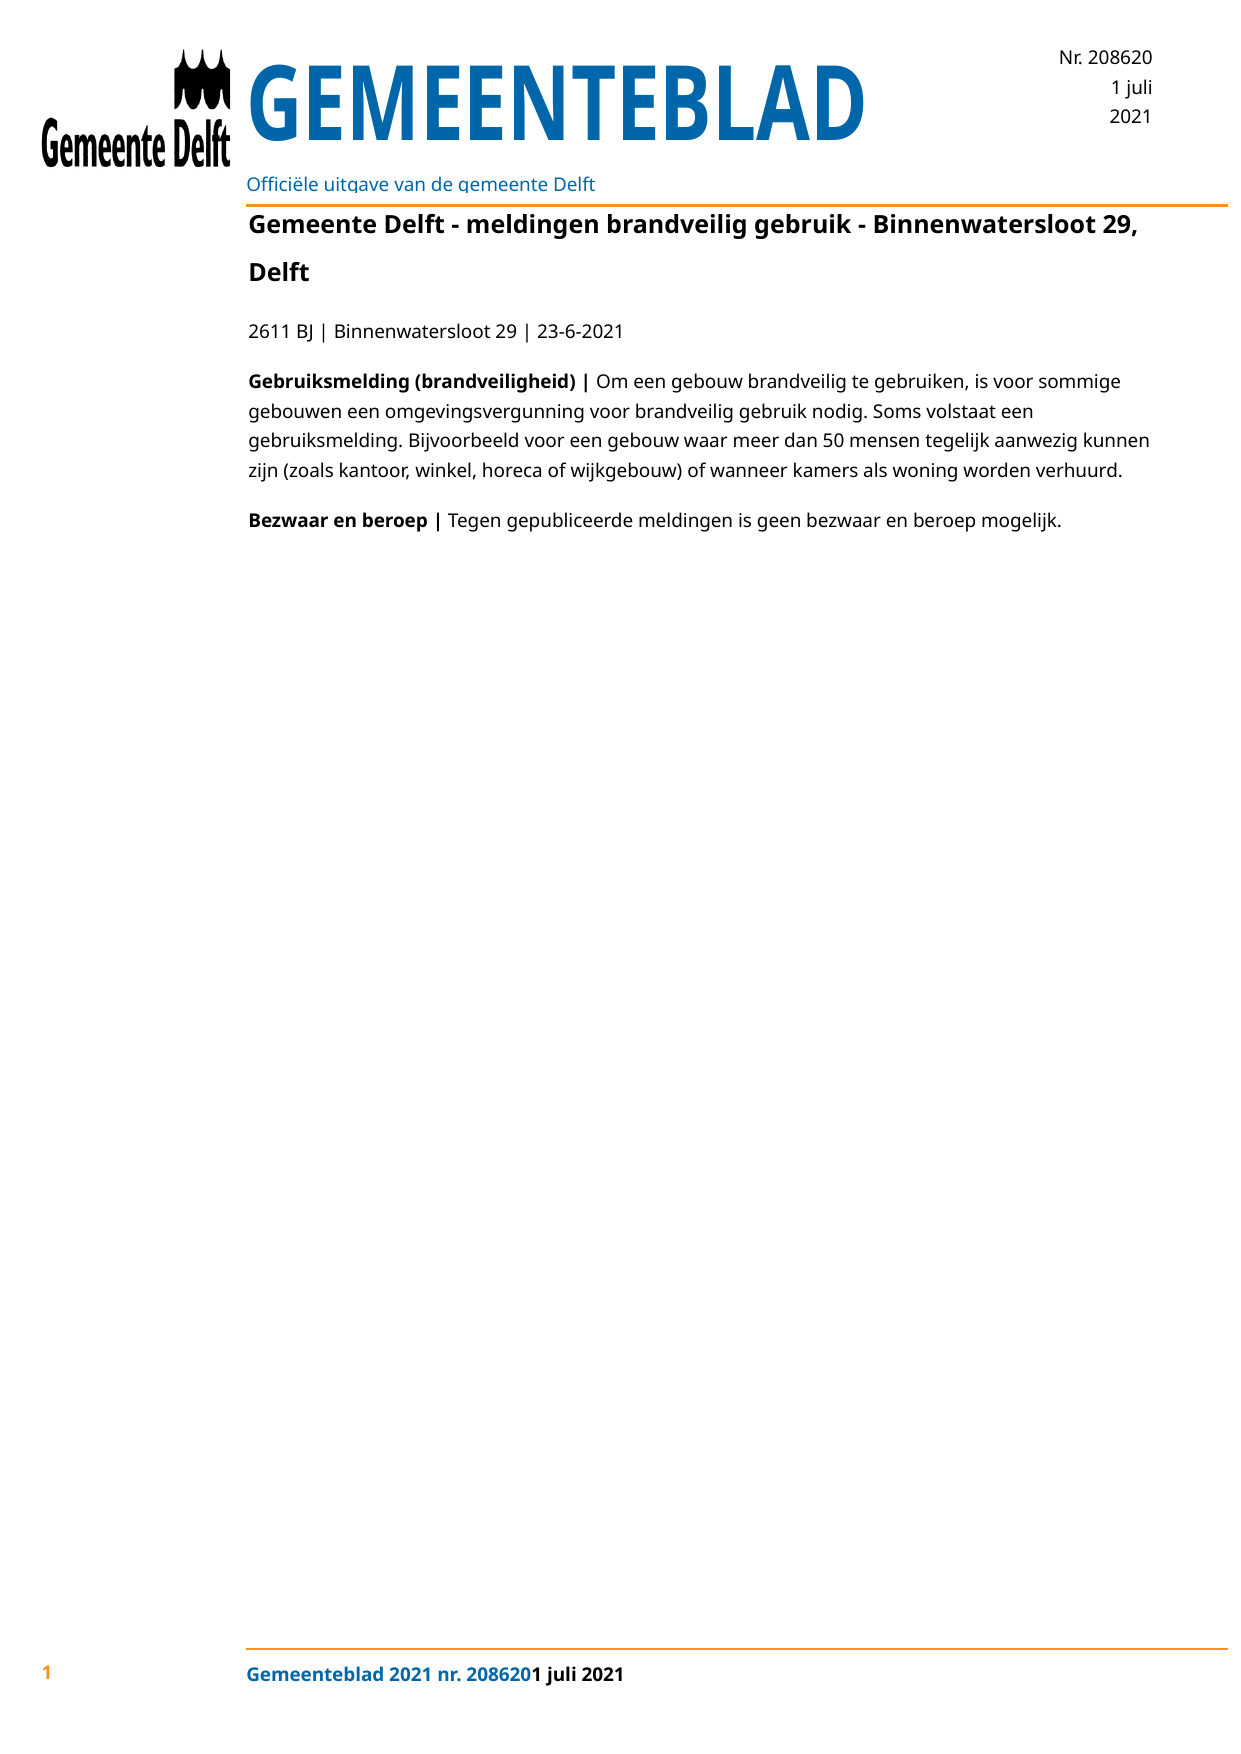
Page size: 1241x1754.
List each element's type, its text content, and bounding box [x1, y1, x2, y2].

text Bezwaar en beroep | Tegen gepubliceerde meldingen is geen bezwaar en beroep mogelijk. [248, 507, 1152, 533]
text 2611 BJ | Binnenwatersloot 29 | 23-6-2021 [248, 318, 1152, 344]
text Gebruiksmelding (brandveiligheid) | Om een gebouw brandveilig te gebruiken, is voor sommige gebouwen een omgevingsvergunning voor brandveilig gebruik nodig. Soms volstaat een gebruiksmelding. Bijvoorbeeld voor een gebouw waar meer dan 50 mensen tegelijk aanwezig kunnen zijn (zoals kantoor, winkel, horeca of wijkgebouw) of wanneer kamers als woning worden verhuurd. [248, 368, 1152, 483]
picture [41, 47, 231, 172]
text Gemeente Delft - meldingen brandveilig gebruik - Binnenwatersloot 29, Delft [248, 207, 1152, 288]
